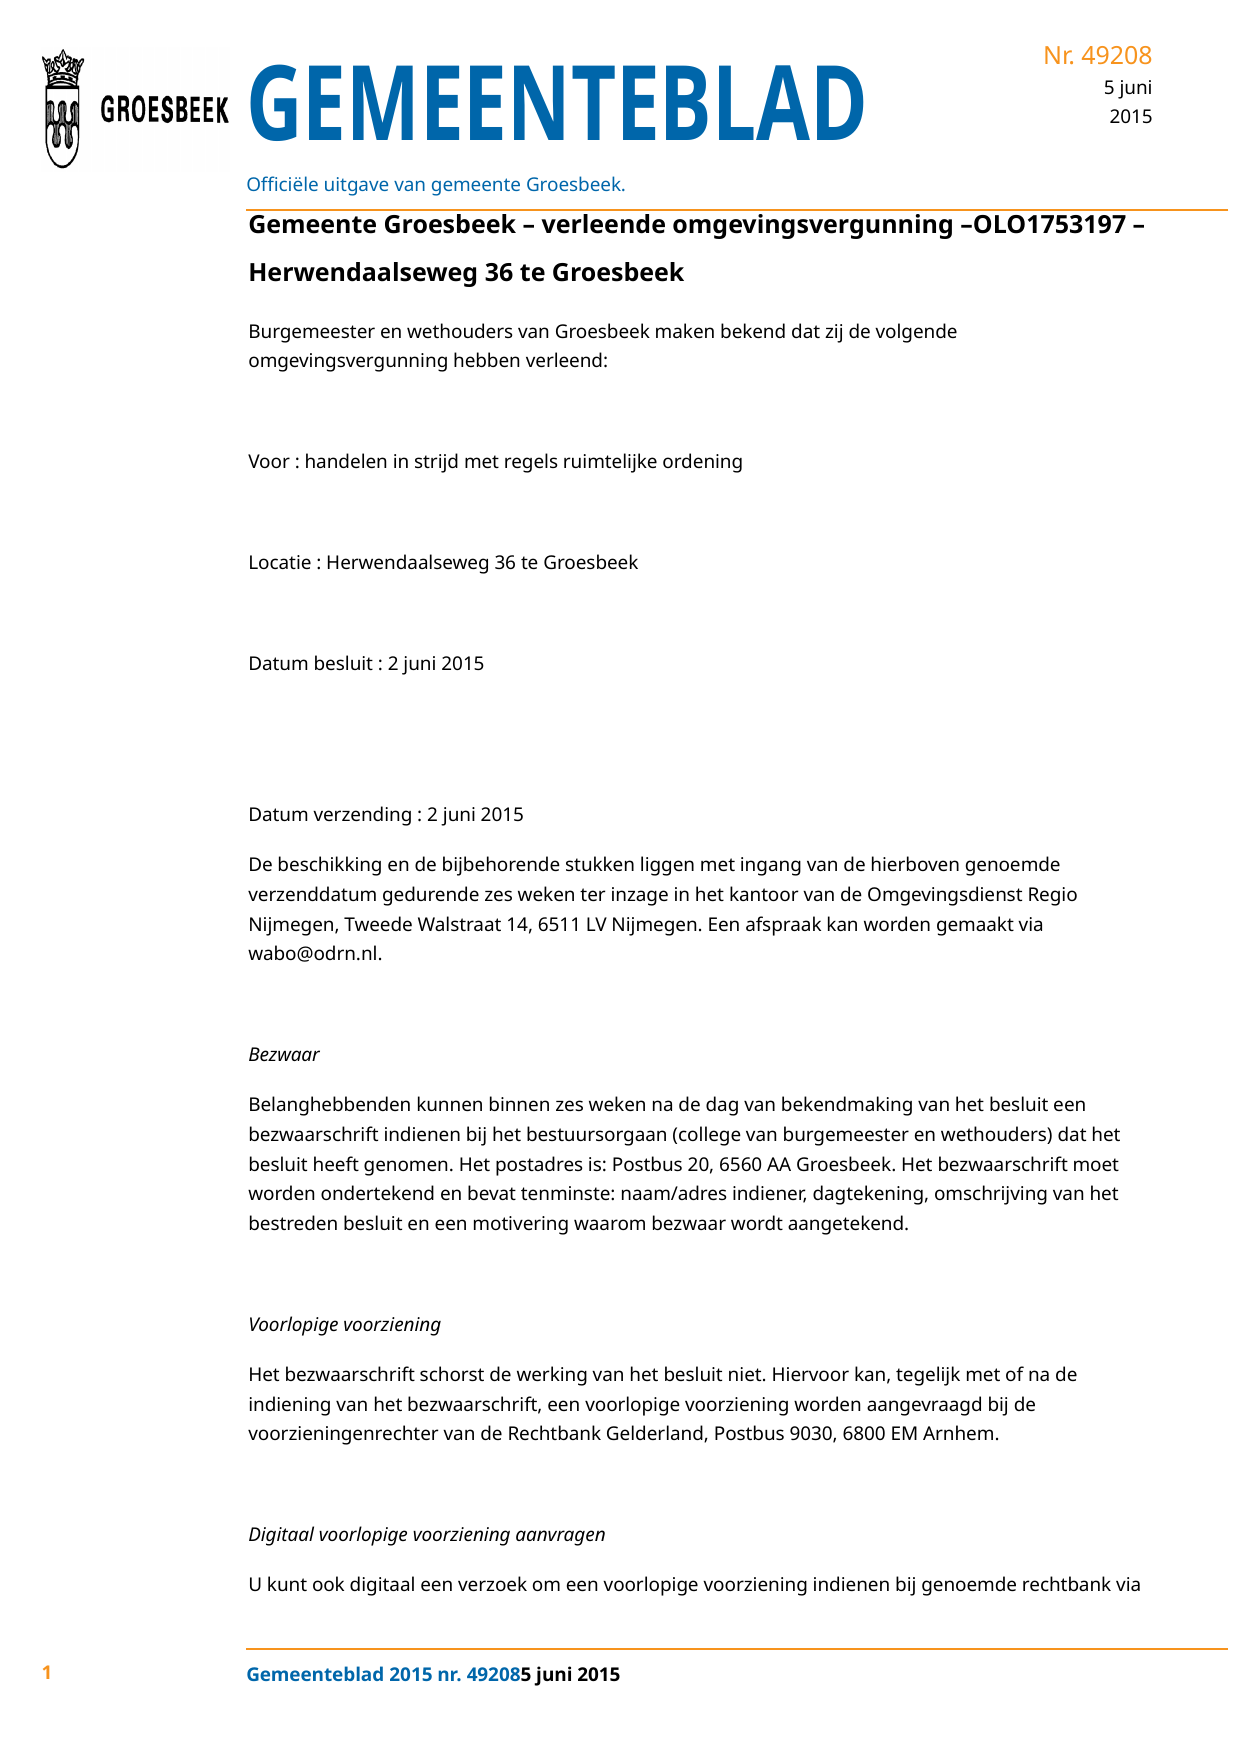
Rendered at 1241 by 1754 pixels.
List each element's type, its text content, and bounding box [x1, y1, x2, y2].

text Datum besluit : 2 juni 2015 [248, 650, 1152, 676]
text Burgemeester en wethouders van Groesbeek maken bekend dat zij de volgende omgevingsvergunning hebben verleend: [248, 318, 1152, 373]
text Digitaal voorlopige voorziening aanvragen [248, 1521, 1152, 1547]
text Locatie : Herwendaalseweg 36 te Groesbeek [248, 549, 1152, 575]
text Bezwaar [248, 1041, 1152, 1067]
text Voor : handelen in strijd met regels ruimtelijke ordening [248, 448, 1152, 474]
picture [41, 47, 231, 172]
text Voorlopige voorziening [248, 1311, 1152, 1337]
text U kunt ook digitaal een verzoek om een voorlopige voorziening indienen bij genoemde rechtbank via [248, 1572, 1152, 1597]
text Gemeente Groesbeek – verleende omgevingsvergunning –OLO1753197 – Herwendaalseweg 36 te Groesbeek [248, 211, 1152, 288]
text Datum verzending : 2 juni 2015 [248, 801, 1152, 827]
text De beschikking en de bijbehorende stukken liggen met ingang van de hierboven genoemde verzenddatum gedurende zes weken ter inzage in het kantoor van de Omgevingsdienst Regio Nijmegen, Tweede Walstraat 14, 6511 LV Nijmegen. Een afspraak kan worden gemaakt via wabo@odrn.nl. [248, 852, 1152, 966]
text Belanghebbenden kunnen binnen zes weken na de dag van bekendmaking van het besluit een bezwaarschrift indienen bij het bestuursorgaan (college van burgemeester en wethouders) dat het besluit heeft genomen. Het postadres is: Postbus 20, 6560 AA Groesbeek. Het bezwaarschrift moet worden ondertekend en bevat tenminste: naam/adres indiener, dagtekening, omschrijving van het bestreden besluit en een motivering waarom bezwaar wordt aangetekend. [248, 1092, 1152, 1236]
text Het bezwaarschrift schorst de werking van het besluit niet. Hiervoor kan, tegelijk met of na de indiening van het bezwaarschrift, een voorlopige voorziening worden aangevraagd bij de voorzieningenrechter van de Rechtbank Gelderland, Postbus 9030, 6800 EM Arnhem. [248, 1361, 1152, 1446]
